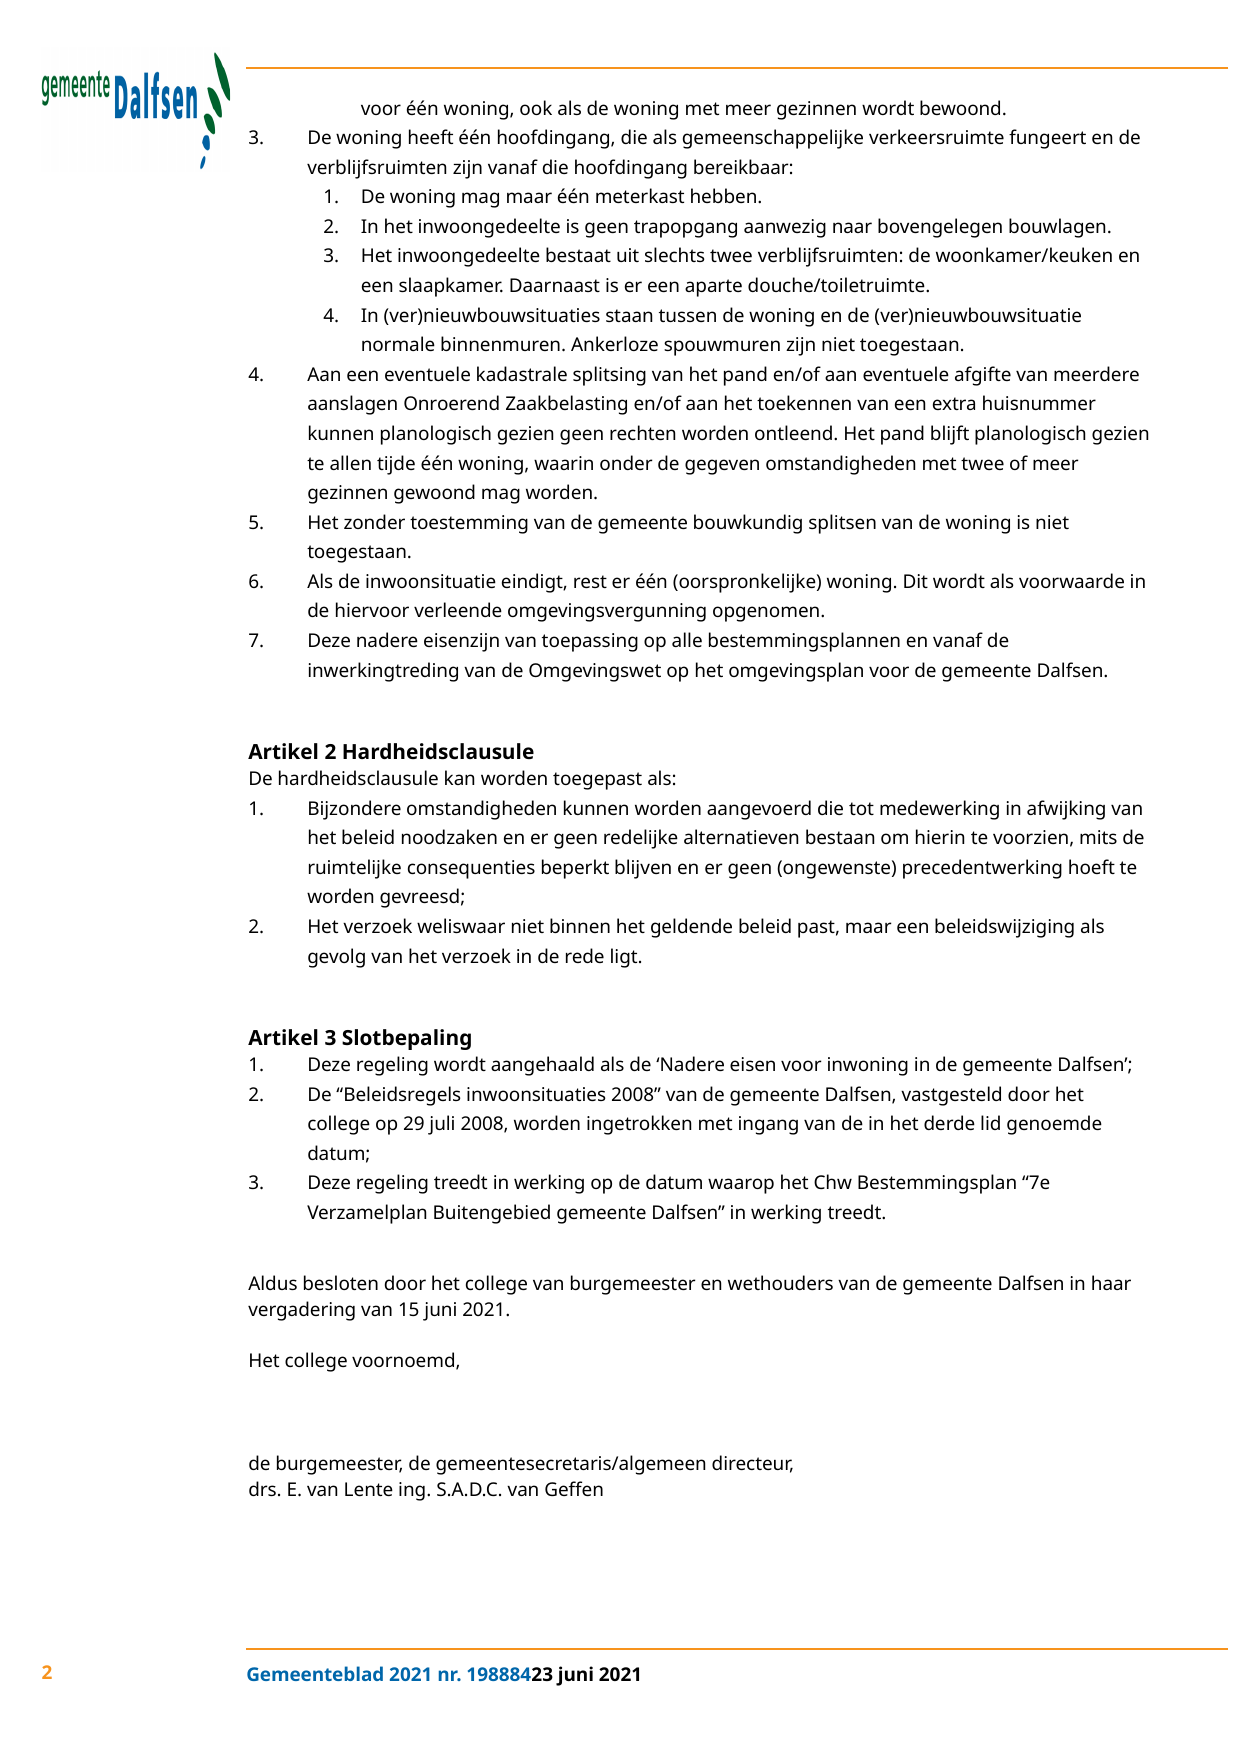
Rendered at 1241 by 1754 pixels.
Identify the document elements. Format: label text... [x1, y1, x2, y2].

list Het verzoek weliswaar niet binnen het geldende beleid past, maar een beleidswijziging als gevolg van het verzoek in de rede ligt. [248, 913, 1152, 968]
text de burgemeester, de gemeentesecretaris/algemeen directeur, [248, 1451, 1152, 1476]
list De woning heeft één hoofdingang, die als gemeenschappelijke verkeersruimte fungeert en de verblijfsruimten zijn vanaf die hoofdingang bereikbaar: [248, 124, 1152, 180]
list Het inwoongedeelte bestaat uit slechts twee verblijfsruimten: de woonkamer/keuken en een slaapkamer. Daarnaast is er een aparte douche/toiletruimte. [323, 243, 1152, 298]
text Artikel 3 Slotbepaling [248, 1023, 1152, 1051]
picture [41, 47, 231, 172]
list Aan een eventuele kadastrale splitsing van het pand en/of aan eventuele afgifte van meerdere aanslagen Onroerend Zaakbelasting en/of aan het toekennen van een extra huisnummer kunnen planologisch gezien geen rechten worden ontleend. Het pand blijft planologisch gezien te allen tijde één woning, waarin onder de gegeven omstandigheden met twee of meer gezinnen gewoond mag worden. [248, 361, 1152, 505]
list Deze regeling wordt aangehaald als de ‘Nadere eisen voor inwoning in de gemeente Dalfsen’; [248, 1051, 1152, 1077]
list De woning mag maar één meterkast hebben. [323, 183, 1152, 209]
text Artikel 2 Hardheidsclausule [248, 737, 1152, 765]
list Als de inwoonsituatie eindigt, rest er één (oorspronkelijke) woning. Dit wordt als voorwaarde in de hiervoor verleende omgevingsvergunning opgenomen. [248, 568, 1152, 623]
text Aldus besloten door het college van burgemeester en wethouders van de gemeente Dalfsen in haar vergadering van 15 juni 2021. [248, 1271, 1152, 1322]
list voor één woning, ook als de woning met meer gezinnen wordt bewoond. [323, 95, 1152, 121]
text De hardheidsclausule kan worden toegepast als: [248, 765, 1152, 791]
text drs. E. van Lente ing. S.A.D.C. van Geffen [248, 1476, 1152, 1502]
text Het college voornoemd, [248, 1348, 1152, 1373]
list Het zonder toestemming van de gemeente bouwkundig splitsen van de woning is niet toegestaan. [248, 509, 1152, 564]
list Bijzondere omstandigheden kunnen worden aangevoerd die tot medewerking in afwijking van het beleid noodzaken en er geen redelijke alternatieven bestaan om hierin te voorzien, mits de ruimtelijke consequenties beperkt blijven en er geen (ongewenste) precedentwerking hoeft te worden gevreesd; [248, 795, 1152, 909]
list In het inwoongedeelte is geen trapopgang aanwezig naar bovengelegen bouwlagen. [323, 213, 1152, 239]
list Deze nadere eisenzijn van toepassing op alle bestemmingsplannen en vanaf de inwerkingtreding van de Omgevingswet op het omgevingsplan voor de gemeente Dalfsen. [248, 627, 1152, 683]
list Deze regeling treedt in werking op de datum waarop het Chw Bestemmingsplan “7e Verzamelplan Buitengebied gemeente Dalfsen” in werking treedt. [248, 1169, 1152, 1225]
list De “Beleidsregels inwoonsituaties 2008” van de gemeente Dalfsen, vastgesteld door het college op 29 juli 2008, worden ingetrokken met ingang van de in het derde lid genoemde datum; [248, 1081, 1152, 1166]
list In (ver)nieuwbouwsituaties staan tussen de woning en de (ver)nieuwbouwsituatie normale binnenmuren. Ankerloze spouwmuren zijn niet toegestaan. [323, 302, 1152, 357]
